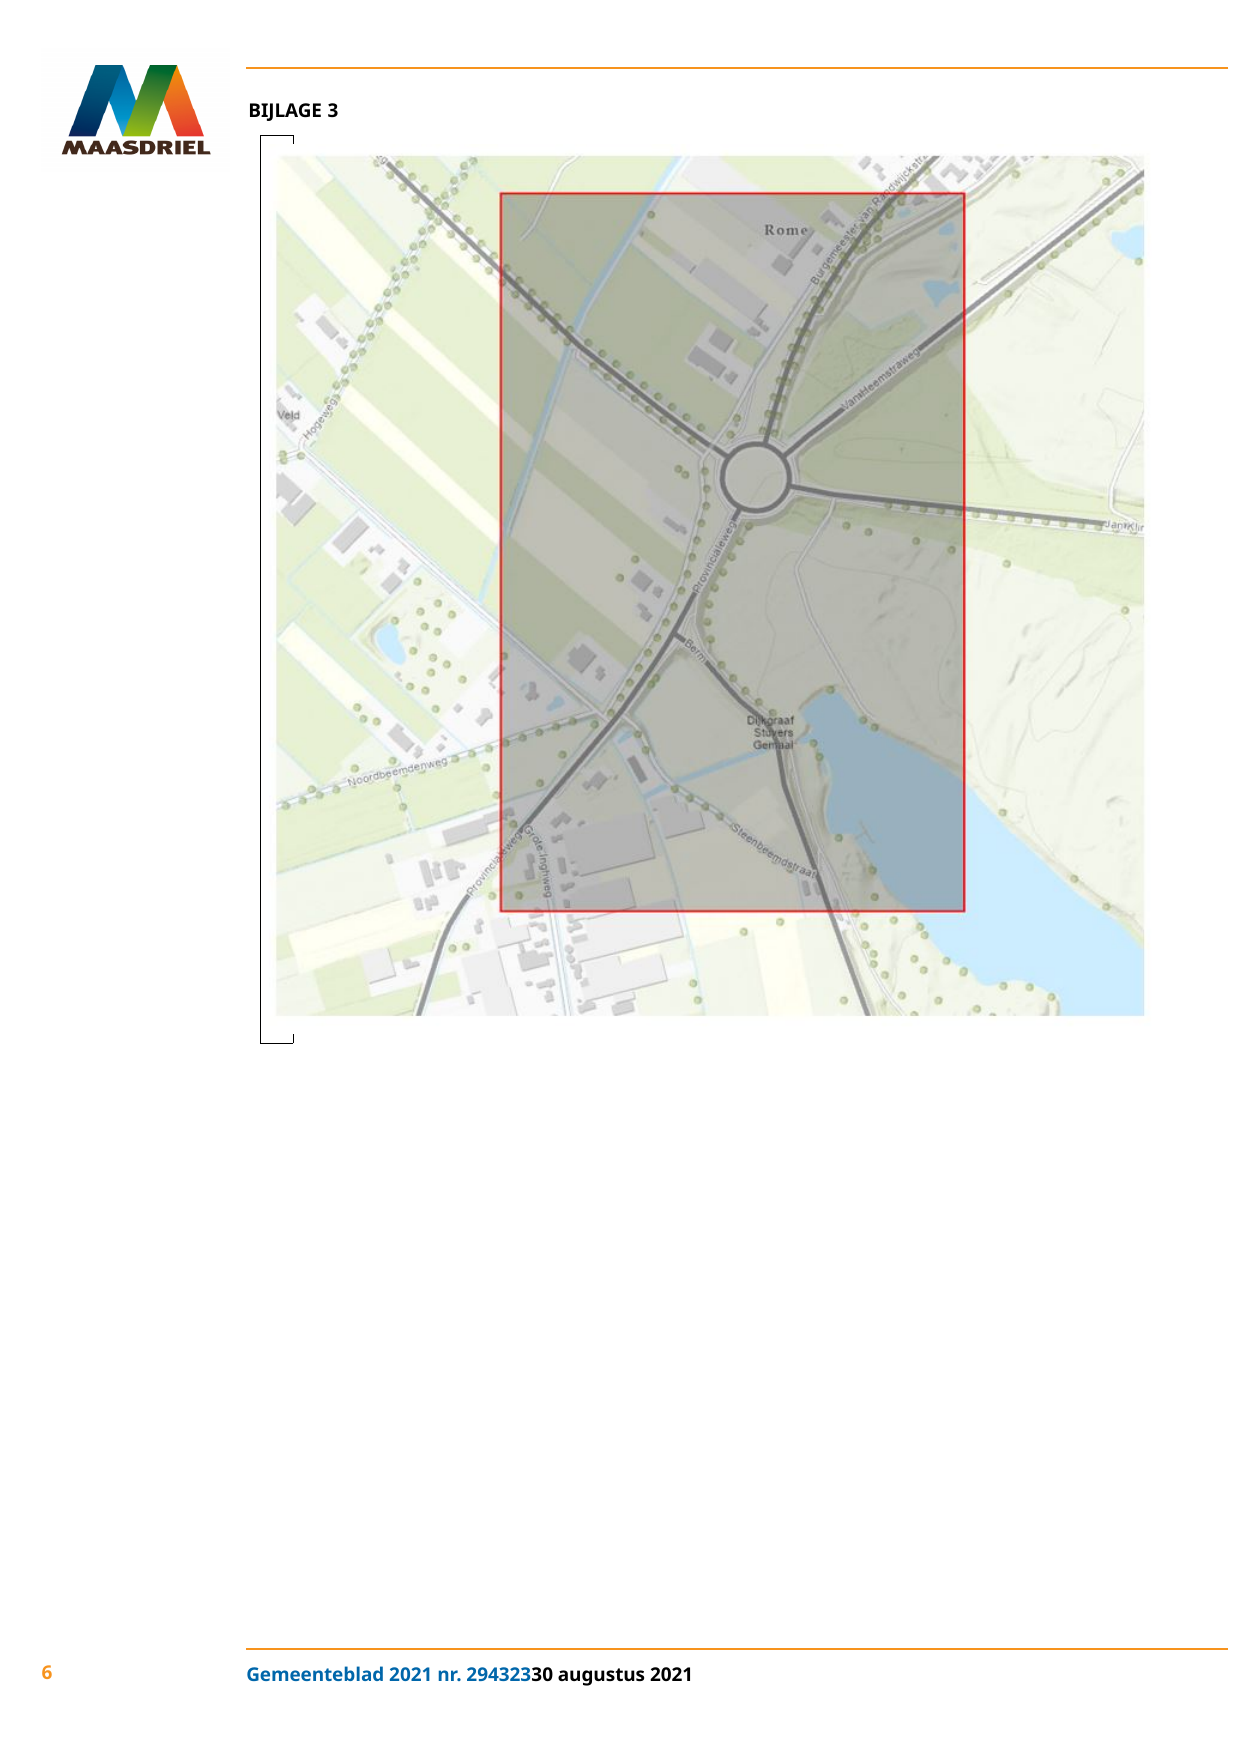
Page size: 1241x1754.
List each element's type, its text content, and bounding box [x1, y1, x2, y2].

text BIJLAGE 3 [248, 95, 1152, 123]
picture [268, 144, 1155, 1034]
picture [41, 47, 231, 172]
